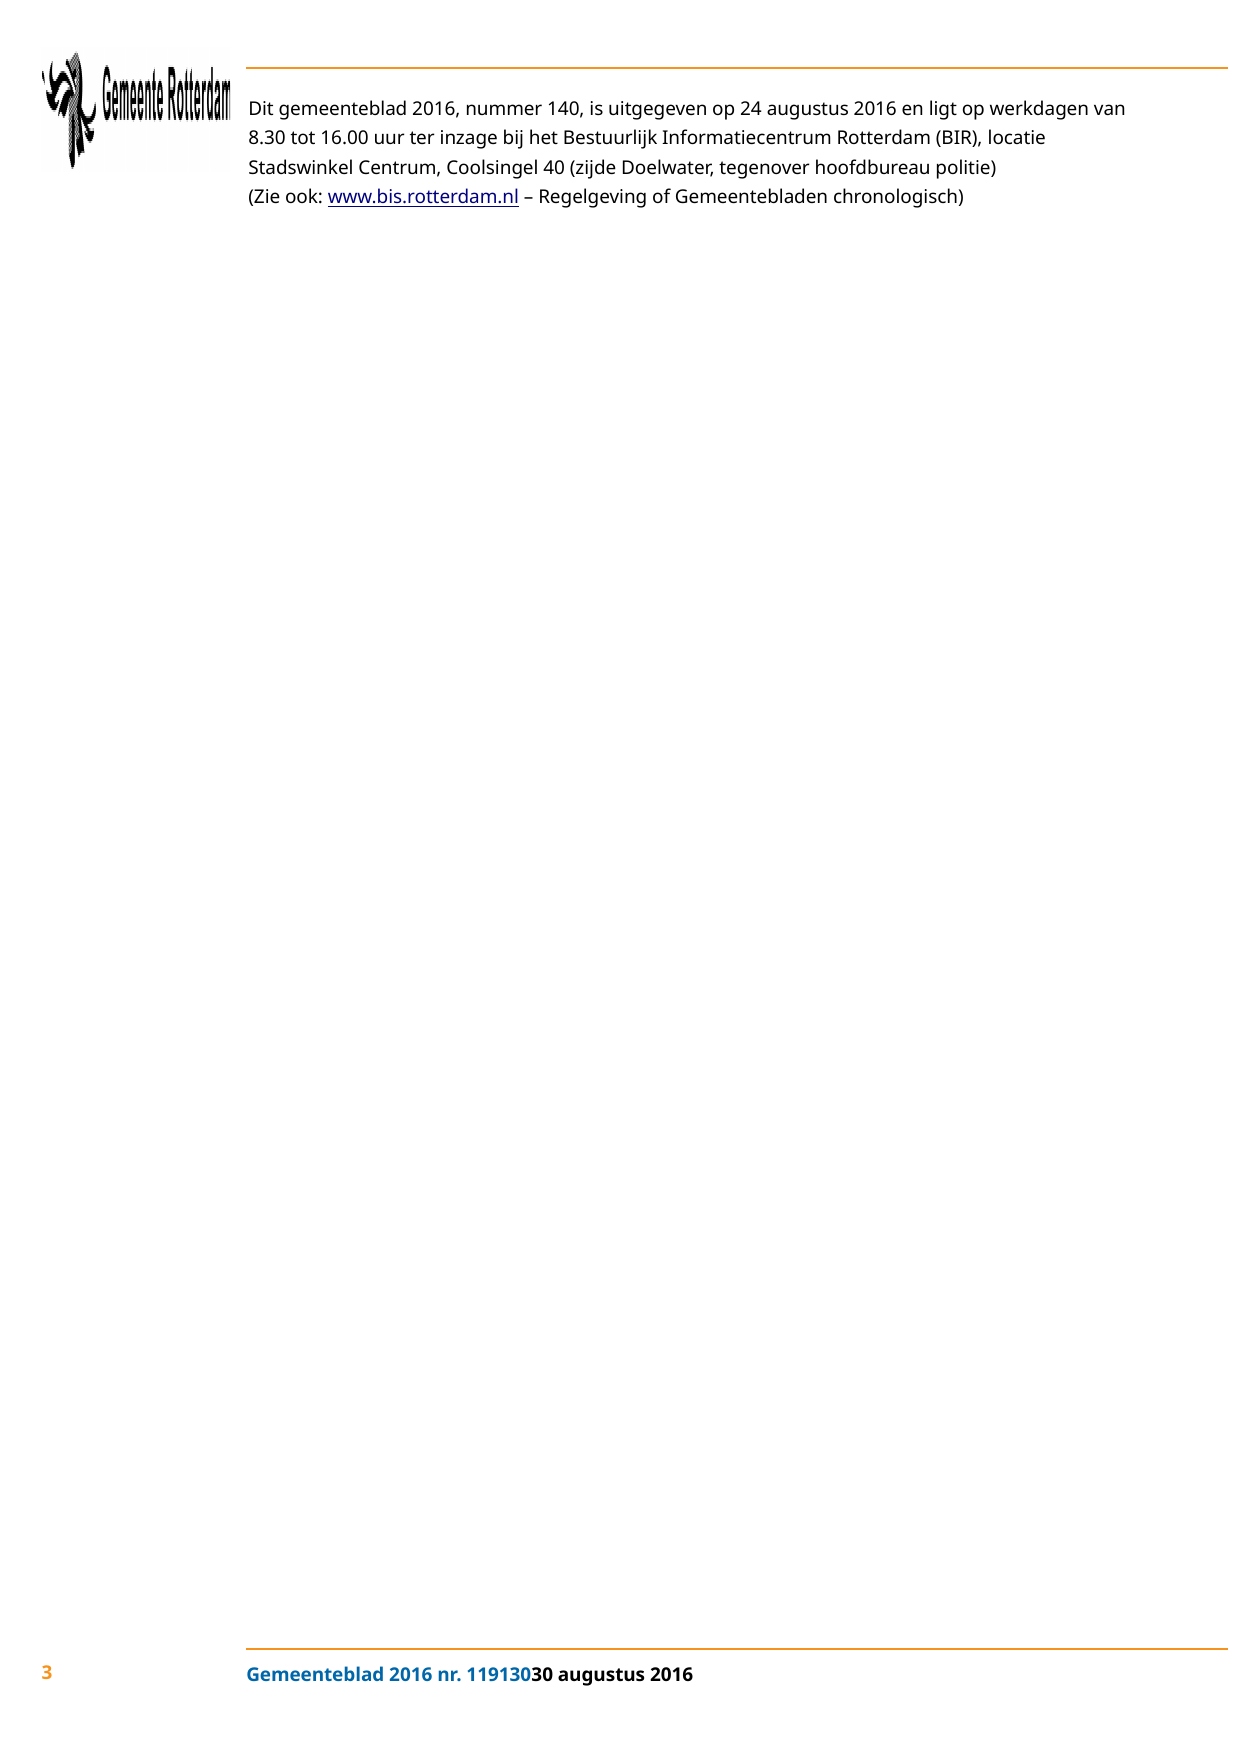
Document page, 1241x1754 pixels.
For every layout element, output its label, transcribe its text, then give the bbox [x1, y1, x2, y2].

text (Zie ook: www.bis.rotterdam.nl – Regelgeving of Gemeentebladen chronologisch) [248, 184, 1152, 209]
picture [41, 47, 231, 172]
text Dit gemeenteblad 2016, nummer 140, is uitgegeven op 24 augustus 2016 en ligt op werkdagen van 8.30 tot 16.00 uur ter inzage bij het Bestuurlijk Informatiecentrum Rotterdam (BIR), locatie Stadswinkel Centrum, Coolsingel 40 (zijde Doelwater, tegenover hoofdbureau politie) [248, 95, 1152, 180]
